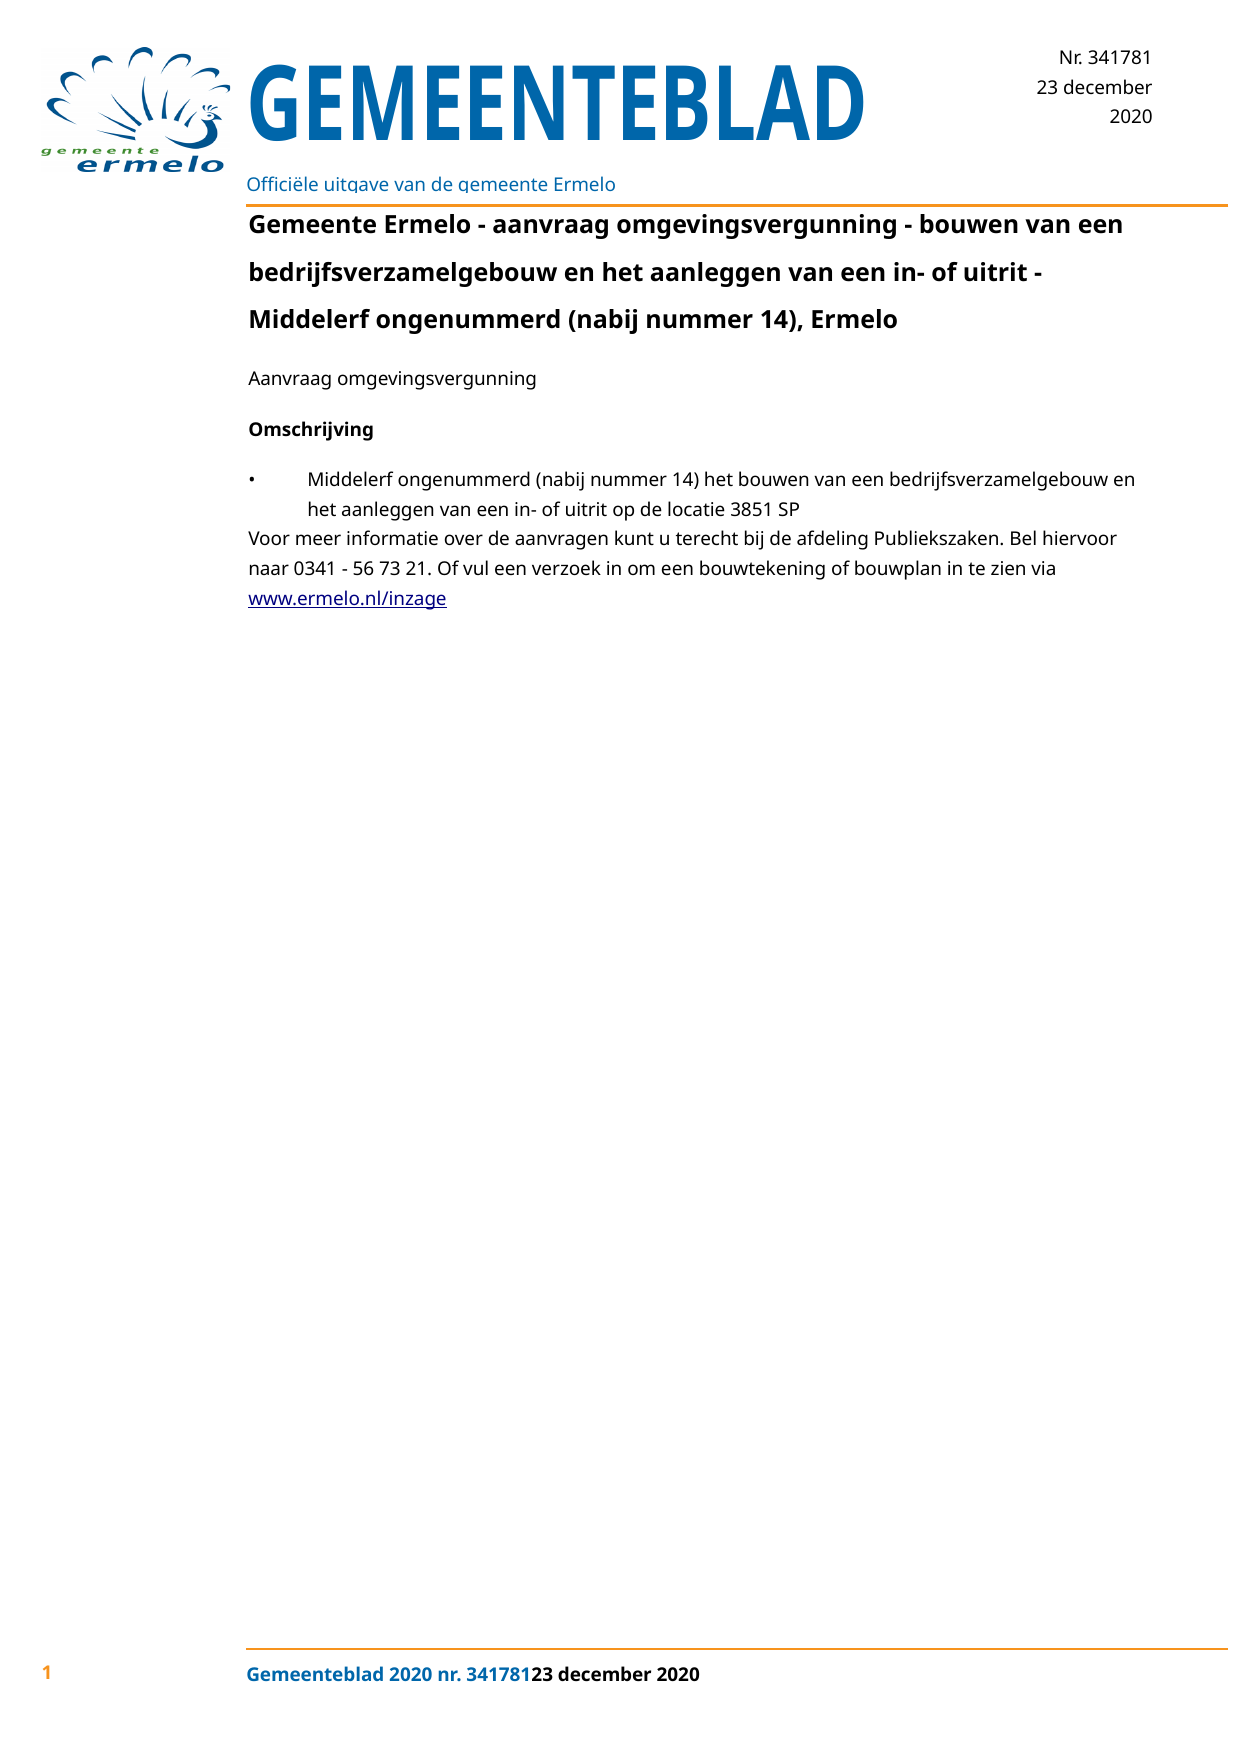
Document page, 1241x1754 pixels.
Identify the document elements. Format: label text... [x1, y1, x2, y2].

list Middelerf ongenummerd (nabij nummer 14) het bouwen van een bedrijfsverzamelgebouw en het aanleggen van een in- of uitrit op de locatie 3851 SP [248, 466, 1152, 522]
text Aanvraag omgevingsvergunning [248, 366, 1152, 391]
picture [41, 47, 231, 172]
text Omschrijving [248, 416, 1152, 442]
text Voor meer informatie over de aanvragen kunt u terecht bij de afdeling Publiekszaken. Bel hiervoor naar 0341 - 56 73 21. Of vul een verzoek in om een bouwtekening of bouwplan in te zien via www.ermelo.nl/inzage [248, 526, 1152, 610]
text Gemeente Ermelo - aanvraag omgevingsvergunning - bouwen van een bedrijfsverzamelgebouw en het aanleggen van een in- of uitrit - Middelerf ongenummerd (nabij nummer 14), Ermelo [248, 207, 1152, 336]
